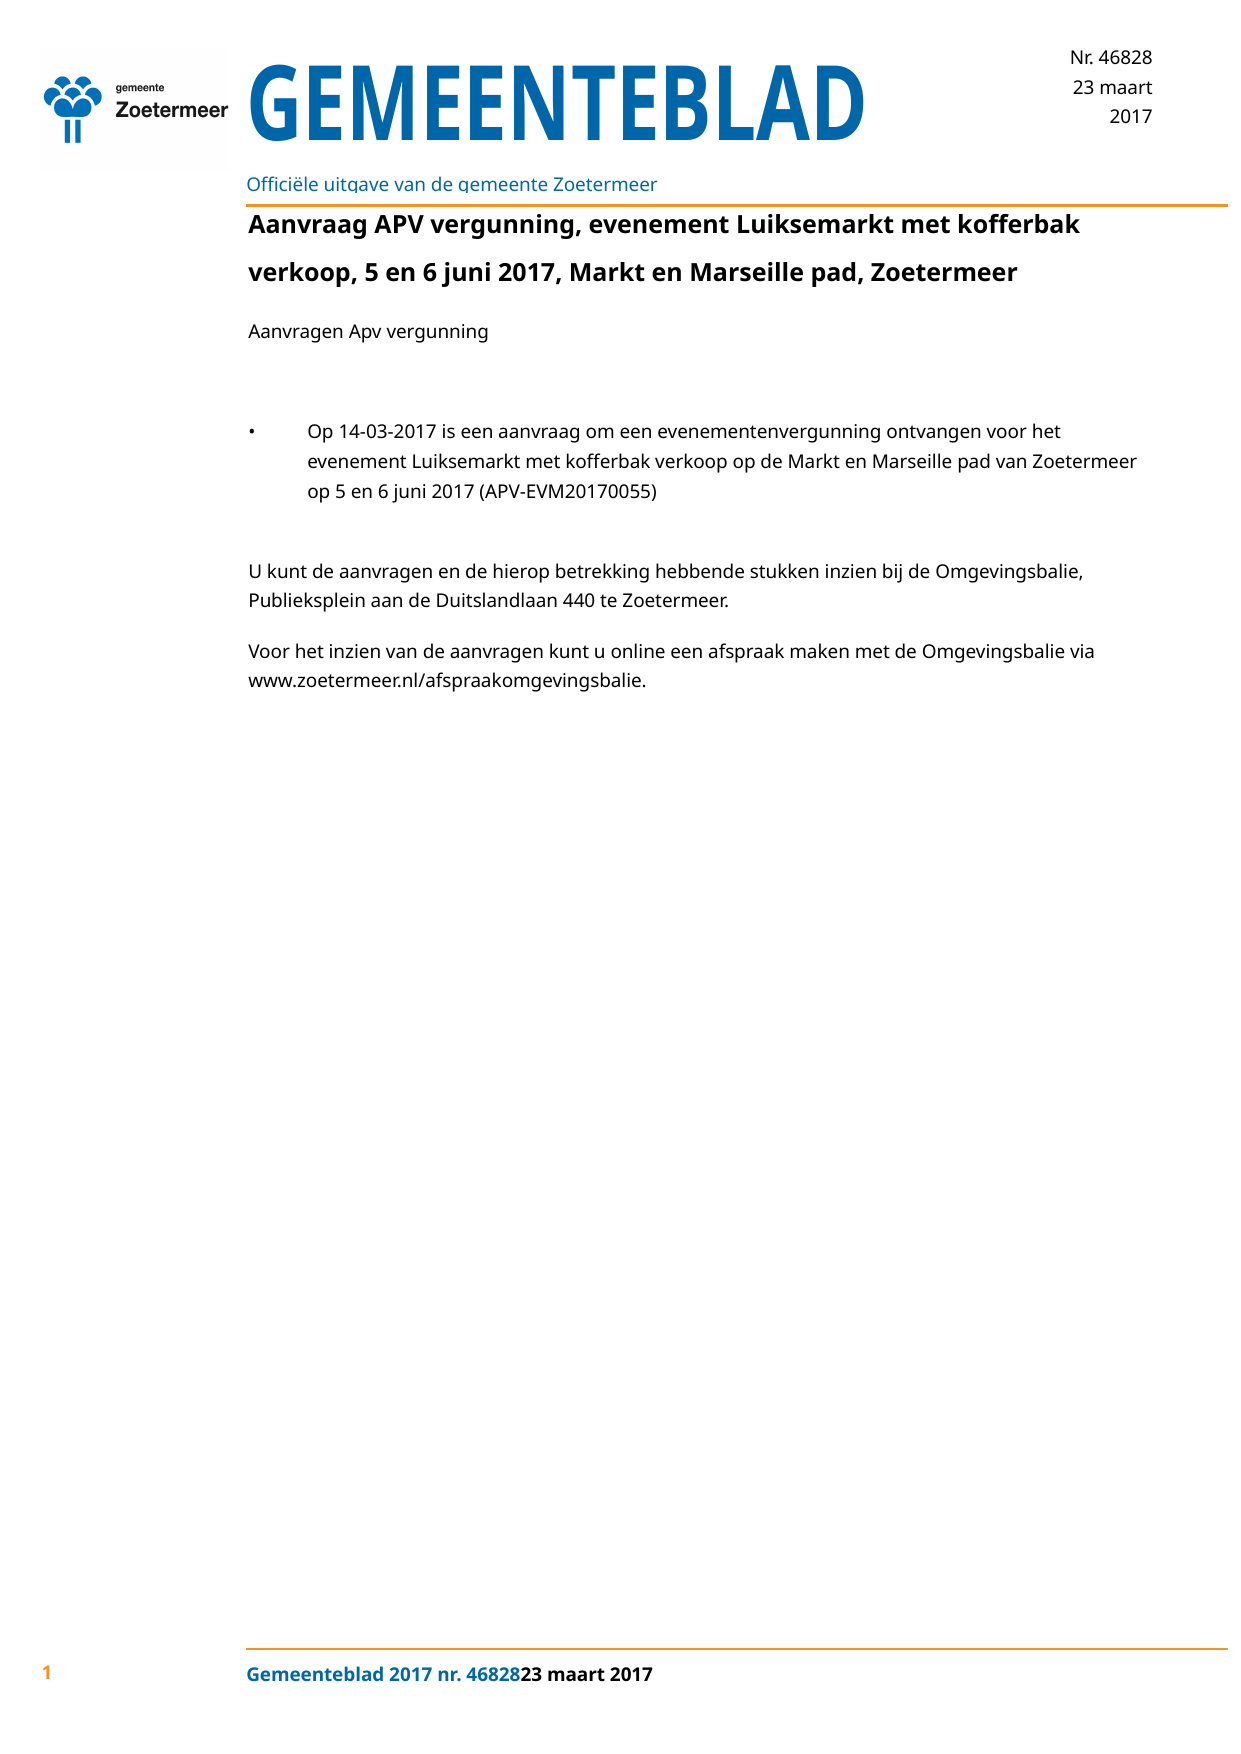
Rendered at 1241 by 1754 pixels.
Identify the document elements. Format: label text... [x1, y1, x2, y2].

text U kunt de aanvragen en de hierop betrekking hebbende stukken inzien bij de Omgevingsbalie, Publieksplein aan de Duitslandlaan 440 te Zoetermeer. [248, 558, 1152, 613]
text Aanvragen Apv vergunning [248, 318, 1152, 344]
list Op 14-03-2017 is een aanvraag om een evenementenvergunning ontvangen voor het evenement Luiksemarkt met kofferbak verkoop op de Markt en Marseille pad van Zoetermeer op 5 en 6 juni 2017 (APV-EVM20170055) [248, 419, 1152, 504]
picture [41, 47, 231, 172]
text Voor het inzien van de aanvragen kunt u online een afspraak maken met de Omgevingsbalie via www.zoetermeer.nl/afspraakomgevingsbalie. [248, 638, 1152, 693]
text Aanvraag APV vergunning, evenement Luiksemarkt met kofferbak verkoop, 5 en 6 juni 2017, Markt en Marseille pad, Zoetermeer [248, 207, 1152, 288]
